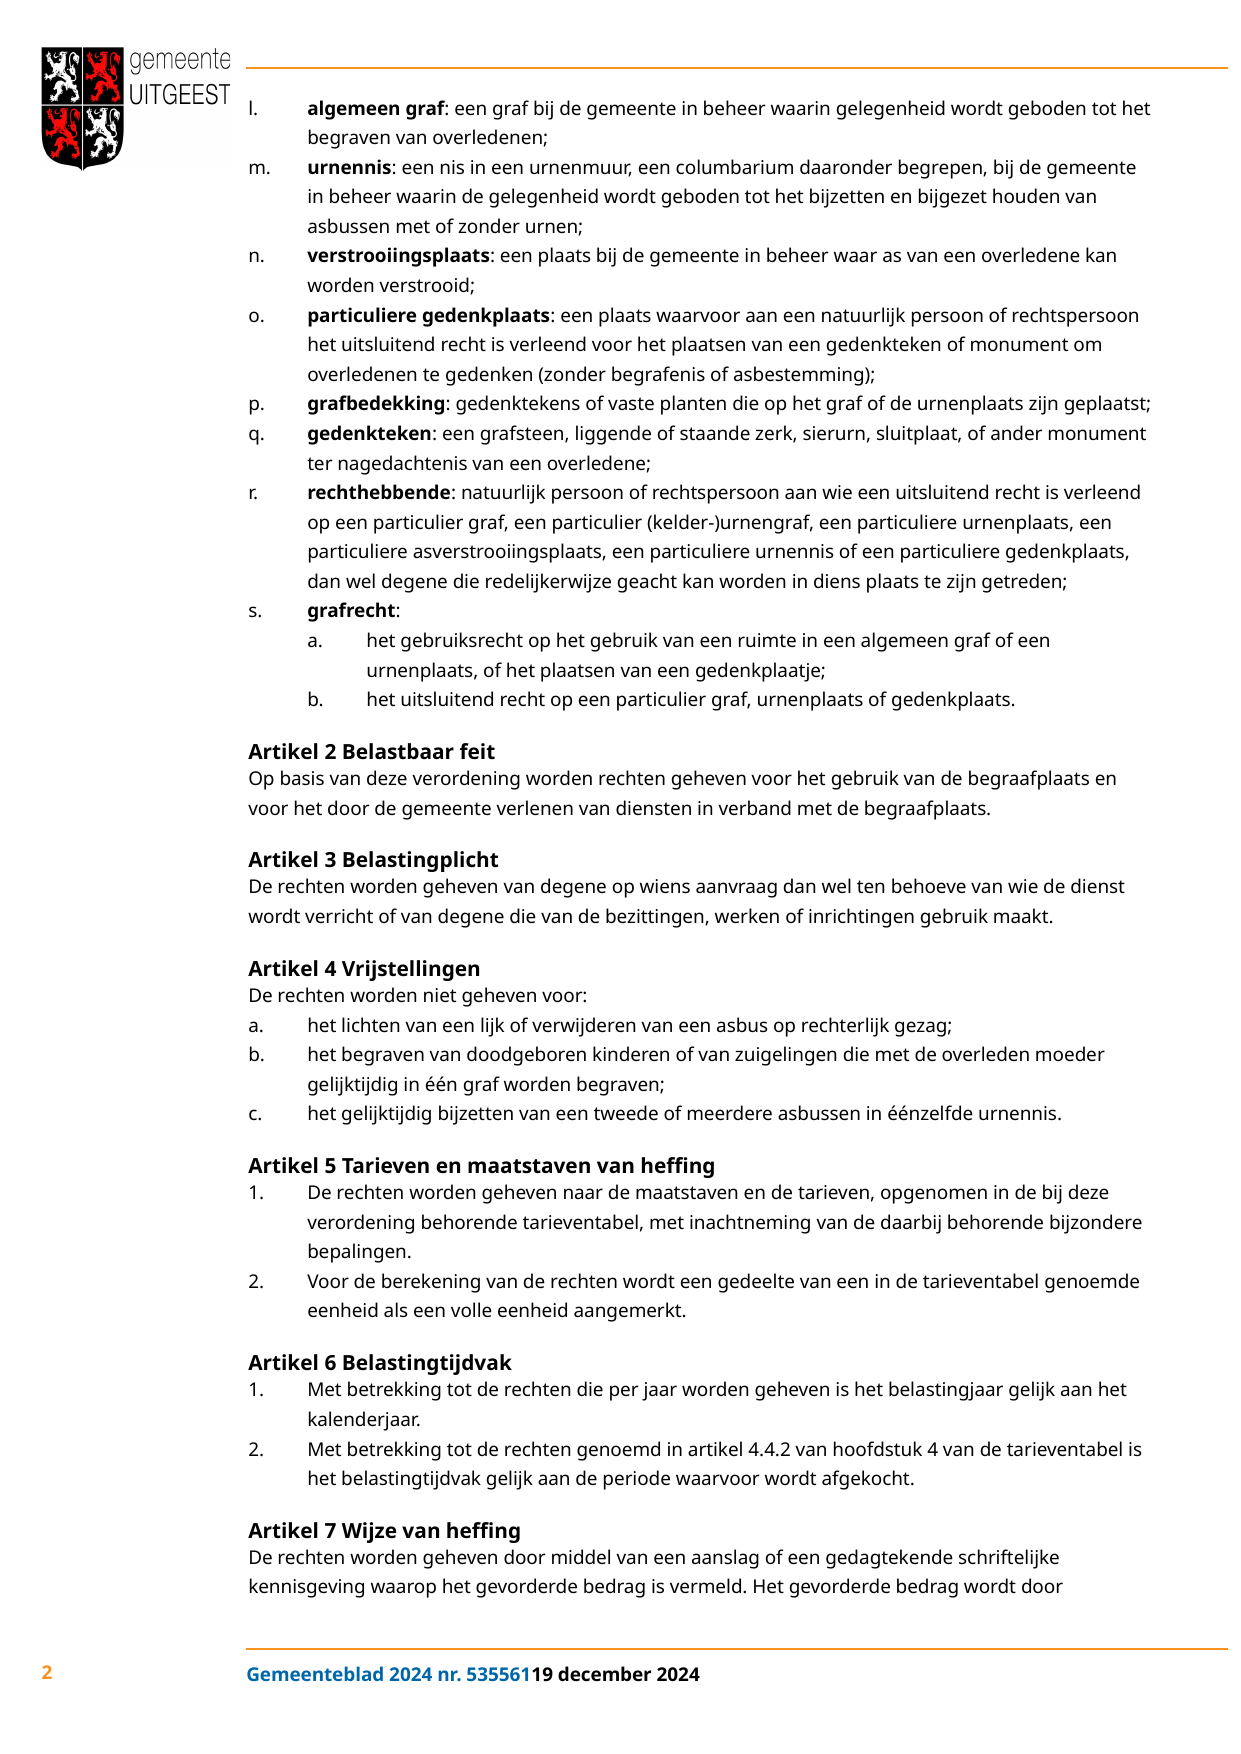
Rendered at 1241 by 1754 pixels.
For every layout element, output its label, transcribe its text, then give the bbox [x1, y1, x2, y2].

list De rechten worden geheven naar de maatstaven en de tarieven, opgenomen in de bij deze verordening behorende tarieventabel, met inachtneming van de daarbij behorende bijzondere bepalingen. [248, 1179, 1152, 1264]
text De rechten worden niet geheven voor: [248, 982, 1152, 1008]
text Artikel 3 Belastingplicht [248, 845, 1152, 874]
text Artikel 4 Vrijstellingen [248, 954, 1152, 982]
list verstrooiingsplaats: een plaats bij de gemeente in beheer waar as van een overledene kan worden verstrooid; [248, 243, 1152, 298]
list het begraven van doodgeboren kinderen of van zuigelingen die met de overleden moeder gelijktijdig in één graf worden begraven; [248, 1041, 1152, 1097]
text Artikel 5 Tarieven en maatstaven van heffing [248, 1151, 1152, 1179]
list gedenkteken: een grafsteen, liggende of staande zerk, sierurn, sluitplaat, of ander monument ter nagedachtenis van een overledene; [248, 420, 1152, 476]
text De rechten worden geheven door middel van een aanslag of een gedagtekende schriftelijke kennisgeving waarop het gevorderde bedrag is vermeld. Het gevorderde bedrag wordt door [248, 1544, 1152, 1599]
list particuliere gedenkplaats: een plaats waarvoor aan een natuurlijk persoon of rechtspersoon het uitsluitend recht is verleend voor het plaatsen van een gedenkteken of monument om overledenen te gedenken (zonder begrafenis of asbestemming); [248, 302, 1152, 387]
list het uitsluitend recht op een particulier graf, urnenplaats of gedenkplaats. [307, 686, 1152, 712]
list Voor de berekening van de rechten wordt een gedeelte van een in de tarieventabel genoemde eenheid als een volle eenheid aangemerkt. [248, 1268, 1152, 1323]
list het gelijktijdig bijzetten van een tweede of meerdere asbussen in éénzelfde urnennis. [248, 1101, 1152, 1126]
list het lichten van een lijk of verwijderen van een asbus op rechterlijk gezag; [248, 1012, 1152, 1037]
list Met betrekking tot de rechten genoemd in artikel 4.4.2 van hoofdstuk 4 van de tarieventabel is het belastingtijdvak gelijk aan de periode waarvoor wordt afgekocht. [248, 1436, 1152, 1491]
text Op basis van deze verordening worden rechten geheven voor het gebruik van de begraafplaats en voor het door de gemeente verlenen van diensten in verband met de begraafplaats. [248, 765, 1152, 821]
text Artikel 6 Belastingtijdvak [248, 1348, 1152, 1377]
list grafrecht: [248, 598, 1152, 623]
list het gebruiksrecht op het gebruik van een ruimte in een algemeen graf of een urnenplaats, of het plaatsen van een gedenkplaatje; [307, 627, 1152, 683]
list algemeen graf: een graf bij de gemeente in beheer waarin gelegenheid wordt geboden tot het begraven van overledenen; [248, 95, 1152, 150]
text De rechten worden geheven van degene op wiens aanvraag dan wel ten behoeve van wie de dienst wordt verricht of van degene die van de bezittingen, werken of inrichtingen gebruik maakt. [248, 874, 1152, 929]
list urnennis: een nis in een urnenmuur, een columbarium daaronder begrepen, bij de gemeente in beheer waarin de gelegenheid wordt geboden tot het bijzetten en bijgezet houden van asbussen met of zonder urnen; [248, 154, 1152, 239]
text Artikel 2 Belastbaar feit [248, 737, 1152, 765]
list grafbedekking: gedenktekens of vaste planten die op het graf of de urnenplaats zijn geplaatst; [248, 391, 1152, 416]
text Artikel 7 Wijze van heffing [248, 1516, 1152, 1544]
list rechthebbende: natuurlijk persoon of rechtspersoon aan wie een uitsluitend recht is verleend op een particulier graf, een particulier (kelder-)urnengraf, een particuliere urnenplaats, een particuliere asverstrooiingsplaats, een particuliere urnennis of een particuliere gedenkplaats, dan wel degene die redelijkerwijze geacht kan worden in diens plaats te zijn getreden; [248, 479, 1152, 594]
picture [41, 47, 231, 172]
list Met betrekking tot de rechten die per jaar worden geheven is het belastingjaar gelijk aan het kalenderjaar. [248, 1377, 1152, 1432]
